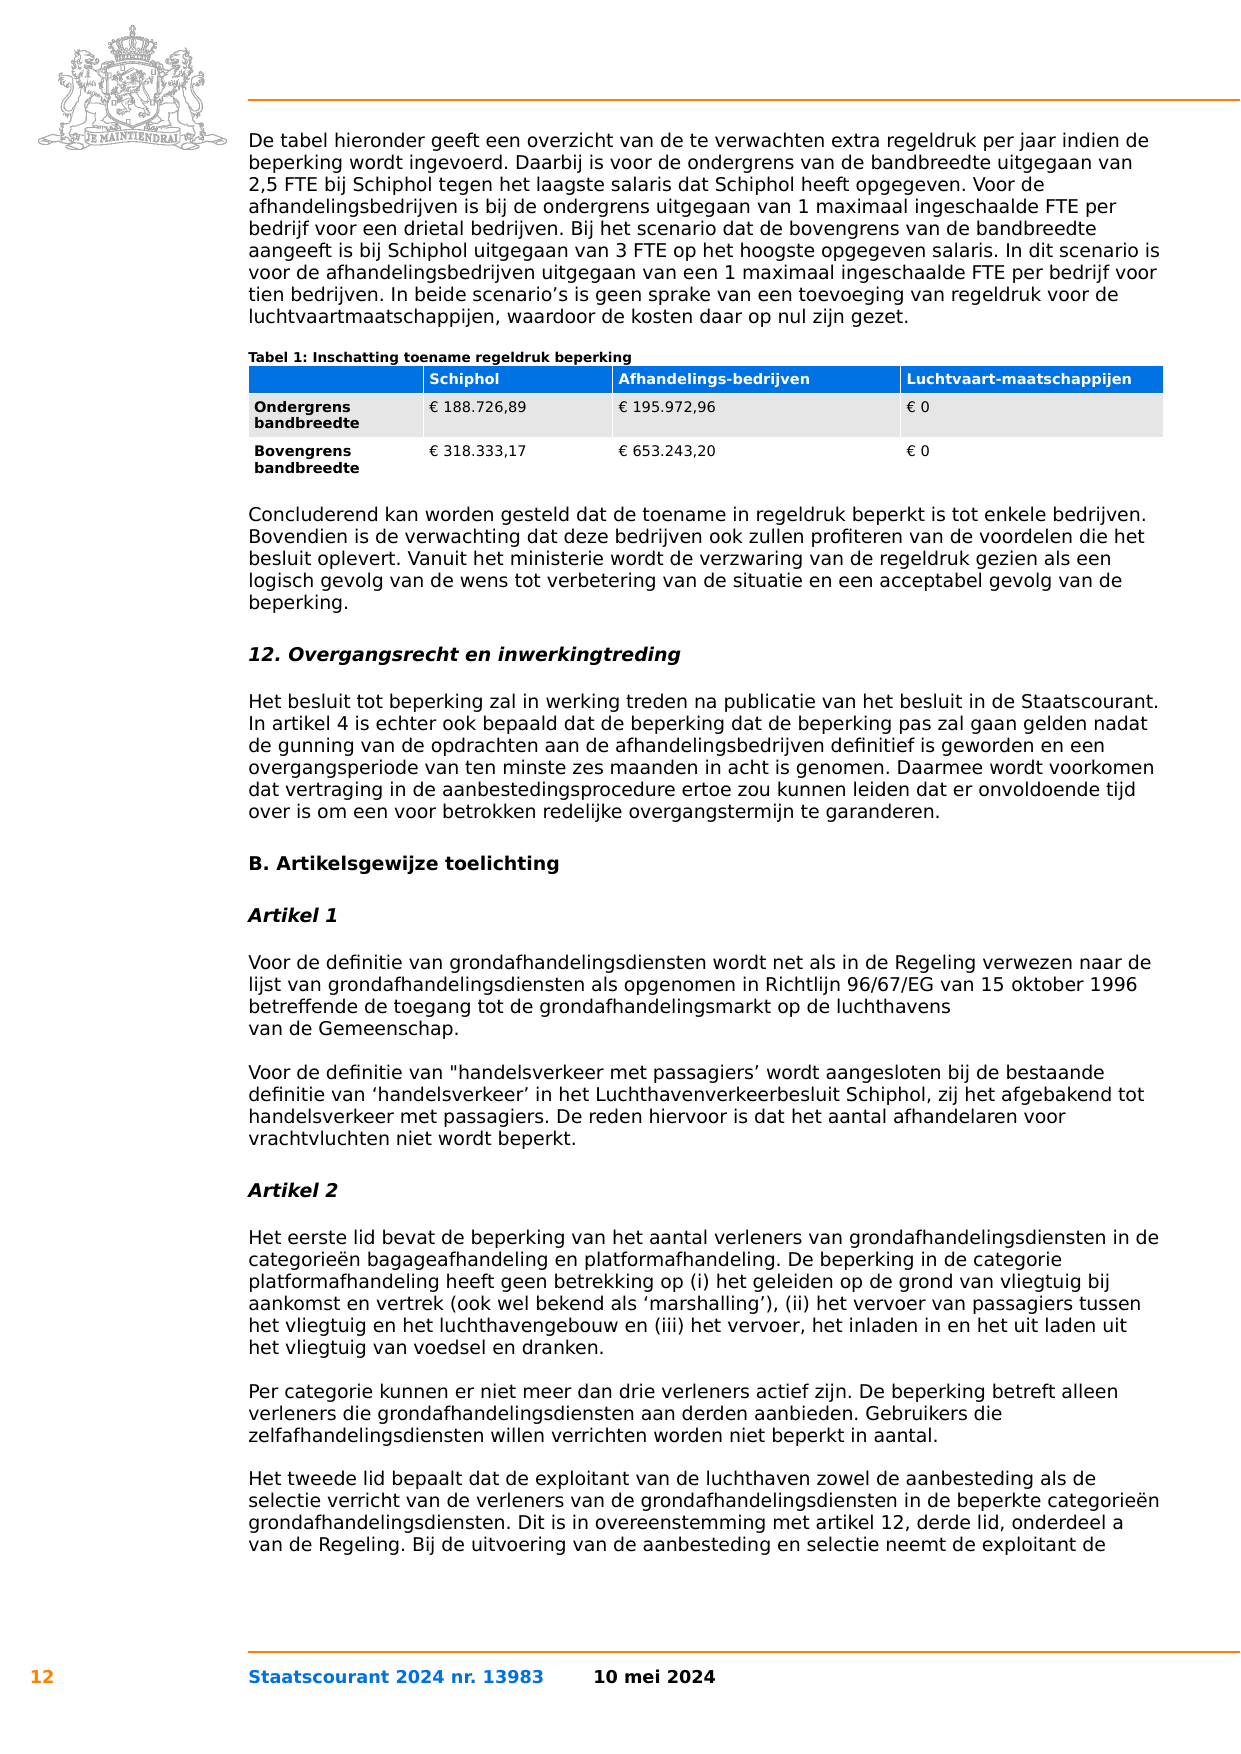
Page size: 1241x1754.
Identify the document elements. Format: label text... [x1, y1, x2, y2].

table_cell Afhandelings-bedrijven [613, 366, 900, 393]
subtitle Artikel 2 [248, 1180, 1163, 1202]
table_cell € 0 [901, 438, 1163, 481]
text Per categorie kunnen er niet meer dan drie verleners actief zijn. De beperking betreft alleen verleners die grondafhandelingsdiensten aan derden aanbieden. Gebruikers die zelfafhandelingsdiensten willen verrichten worden niet beperkt in aantal. [248, 1381, 1163, 1446]
subtitle B. Artikelsgewijze toelichting [248, 853, 1163, 875]
text Het eerste lid bevat de beperking van het aantal verleners van grondafhandelingsdiensten in de categorieën bagageafhandeling en platformafhandeling. De beperking in de categorie platformafhandeling heeft geen betrekking op (i) het geleiden op de grond van vliegtuig bij aankomst en vertrek (ook wel bekend als ‘marshalling’), (ii) het vervoer van passagiers tussen het vliegtuig en het luchthavengebouw en (iii) het vervoer, het inladen in en het uit laden uit het vliegtuig van voedsel en dranken. [248, 1227, 1163, 1359]
text Voor de definitie van "handelsverkeer met passagiers’ wordt aangesloten bij de bestaande definitie van ‘handelsverkeer’ in het Luchthavenverkeerbesluit Schiphol, zij het afgebakend tot handelsverkeer met passagiers. De reden hiervoor is dat het aantal afhandelaren voor vrachtvluchten niet wordt beperkt. [248, 1062, 1163, 1150]
table_cell € 653.243,20 [613, 438, 900, 481]
text Het besluit tot beperking zal in werking treden na publicatie van het besluit in de Staatscourant. In artikel 4 is echter ook bepaald dat de beperking dat de beperking pas zal gaan gelden nadat de gunning van de opdrachten aan de afhandelingsbedrijven definitief is geworden en een overgangsperiode van ten minste zes maanden in acht is genomen. Daarmee wordt voorkomen dat vertraging in de aanbestedingsprocedure ertoe zou kunnen leiden dat er onvoldoende tijd over is om een voor betrokken redelijke overgangstermijn te garanderen. [248, 691, 1163, 823]
table_cell Schiphol [424, 366, 612, 393]
table_cell € 0 [901, 394, 1163, 437]
table_cell € 195.972,96 [613, 394, 900, 437]
subtitle 12. Overgangsrecht en inwerkingtreding [248, 644, 1163, 666]
table_cell € 188.726,89 [424, 394, 612, 437]
table_cell € 318.333,17 [424, 438, 612, 481]
text Concluderend kan worden gesteld dat de toename in regeldruk beperkt is tot enkele bedrijven. Bovendien is de verwachting dat deze bedrijven ook zullen profiteren van de voordelen die het besluit oplevert. Vanuit het ministerie wordt de verzwaring van de regeldruk gezien als een logisch gevolg van de wens tot verbetering van de situatie en een acceptabel gevolg van de beperking. [248, 504, 1163, 614]
picture [38, 25, 227, 150]
table_cell Ondergrens bandbreedte [249, 394, 423, 437]
text Het tweede lid bepaalt dat de exploitant van de luchthaven zowel de aanbesteding als de selectie verricht van de verleners van de grondafhandelingsdiensten in de beperkte categorieën grondafhandelingsdiensten. Dit is in overeenstemming met artikel 12, derde lid, onderdeel a van de Regeling. Bij de uitvoering van de aanbesteding en selectie neemt de exploitant de [248, 1468, 1163, 1556]
table_cell [249, 366, 423, 393]
text Voor de definitie van grondafhandelingsdiensten wordt net als in de Regeling verwezen naar de lijst van grondafhandelingsdiensten als opgenomen in Richtlijn 96/67/EG van 15 oktober 1996 betreffende de toegang tot de grondafhandelingsmarkt op de luchthavens [248, 952, 1163, 1018]
table_cell Luchtvaart-maatschappijen [901, 366, 1163, 393]
table_cell Bovengrens bandbreedte [249, 438, 423, 481]
text van de Gemeenschap. [248, 1018, 1163, 1040]
text De tabel hieronder geeft een overzicht van de te verwachten extra regeldruk per jaar indien de beperking wordt ingevoerd. Daarbij is voor de ondergrens van de bandbreedte uitgegaan van 2,5 FTE bij Schiphol tegen het laagste salaris dat Schiphol heeft opgegeven. Voor de afhandelingsbedrijven is bij de ondergrens uitgegaan van 1 maximaal ingeschaalde FTE per bedrijf voor een drietal bedrijven. Bij het scenario dat de bovengrens van de bandbreedte aangeeft is bij Schiphol uitgegaan van 3 FTE op het hoogste opgegeven salaris. In dit scenario is voor de afhandelingsbedrijven uitgegaan van een 1 maximaal ingeschaalde FTE per bedrijf voor tien bedrijven. In beide scenario’s is geen sprake van een toevoeging van regeldruk voor de luchtvaartmaatschappijen, waardoor de kosten daar op nul zijn gezet. [248, 130, 1163, 328]
table_header Tabel 1: Inschatting toename regeldruk beperking [248, 350, 1163, 365]
subtitle Artikel 1 [248, 905, 1163, 927]
